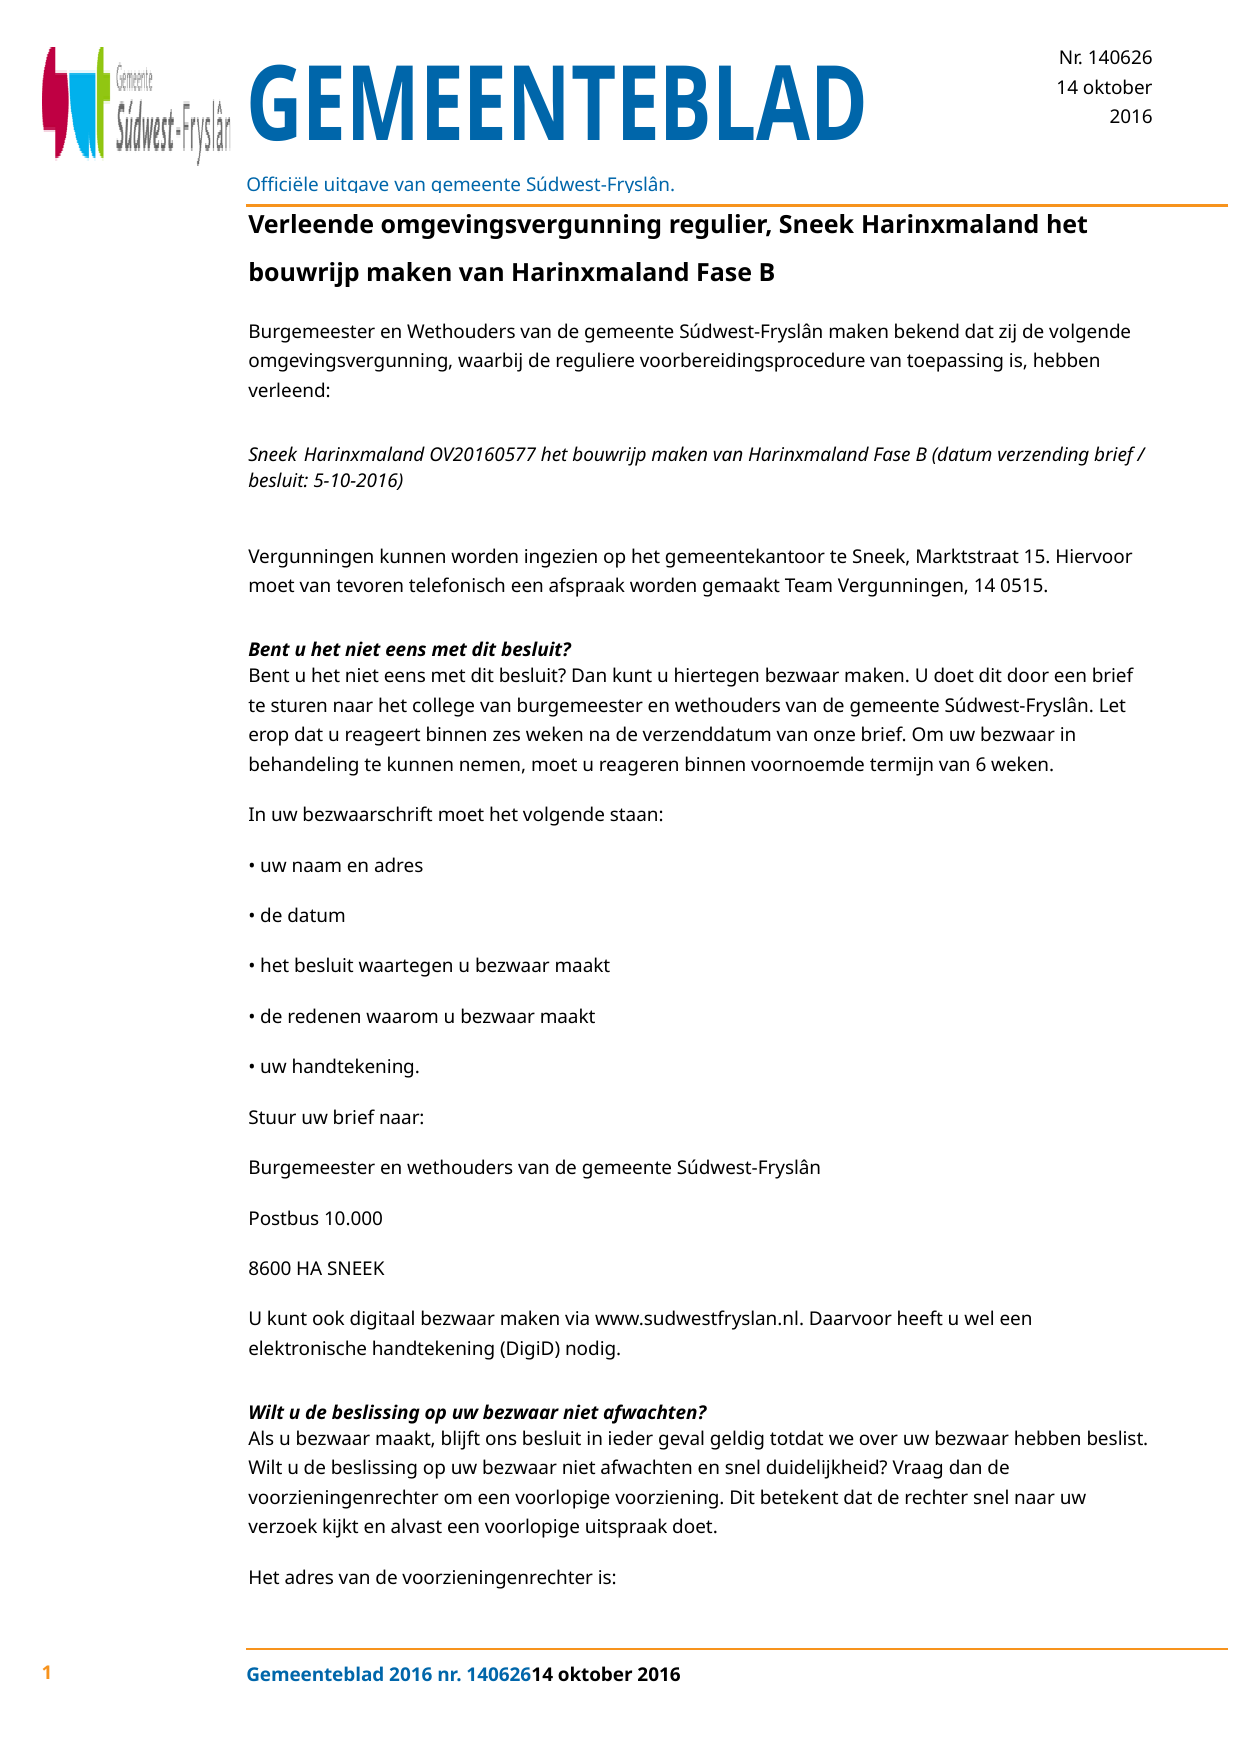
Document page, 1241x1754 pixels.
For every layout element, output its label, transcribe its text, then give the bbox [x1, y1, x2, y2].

text 8600 HA SNEEK [248, 1255, 1152, 1281]
text U kunt ook digitaal bezwaar maken via www.sudwestfryslan.nl. Daarvoor heeft u wel een elektronische handtekening (DigiD) nodig. [248, 1306, 1152, 1361]
text Sneek Harinxmaland OV20160577 het bouwrijp maken van Harinxmaland Fase B (datum verzending brief / besluit: 5-10-2016) [248, 441, 1152, 492]
text Postbus 10.000 [248, 1205, 1152, 1230]
text Bent u het niet eens met dit besluit? Dan kunt u hiertegen bezwaar maken. U doet dit door een brief te sturen naar het college van burgemeester en wethouders van de gemeente Súdwest-Fryslân. Let erop dat u reageert binnen zes weken na de verzenddatum van onze brief. Om uw bezwaar in behandeling te kunnen nemen, moet u reageren binnen voornoemde termijn van 6 weken. [248, 662, 1152, 777]
text Als u bezwaar maakt, blijft ons besluit in ieder geval geldig totdat we over uw bezwaar hebben beslist. Wilt u de beslissing op uw bezwaar niet afwachten en snel duidelijkheid? Vraag dan de voorzieningenrechter om een voorlopige voorziening. Dit betekent dat de rechter snel naar uw verzoek kijkt en alvast een voorlopige uitspraak doet. [248, 1425, 1152, 1539]
text In uw bezwaarschrift moet het volgende staan: [248, 801, 1152, 827]
text • uw naam en adres [248, 852, 1152, 877]
text • de redenen waarom u bezwaar maakt [248, 1003, 1152, 1029]
text Bent u het niet eens met dit besluit? [248, 636, 1152, 662]
text • de datum [248, 902, 1152, 928]
text Wilt u de beslissing op uw bezwaar niet afwachten? [248, 1399, 1152, 1425]
text • het besluit waartegen u bezwaar maakt [248, 953, 1152, 978]
text • uw handtekening. [248, 1053, 1152, 1079]
text Burgemeester en Wethouders van de gemeente Súdwest-Fryslân maken bekend dat zij de volgende omgevingsvergunning, waarbij de reguliere voorbereidingsprocedure van toepassing is, hebben verleend: [248, 318, 1152, 403]
text Het adres van de voorzieningenrechter is: [248, 1564, 1152, 1590]
text Burgemeester en wethouders van de gemeente Súdwest-Fryslân [248, 1154, 1152, 1180]
text Verleende omgevingsvergunning regulier, Sneek Harinxmaland het bouwrijp maken van Harinxmaland Fase B [248, 207, 1152, 288]
text Stuur uw brief naar: [248, 1104, 1152, 1129]
picture [41, 47, 231, 172]
text Vergunningen kunnen worden ingezien op het gemeentekantoor te Sneek, Marktstraat 15. Hiervoor moet van tevoren telefonisch een afspraak worden gemaakt Team Vergunningen, 14 0515. [248, 543, 1152, 598]
